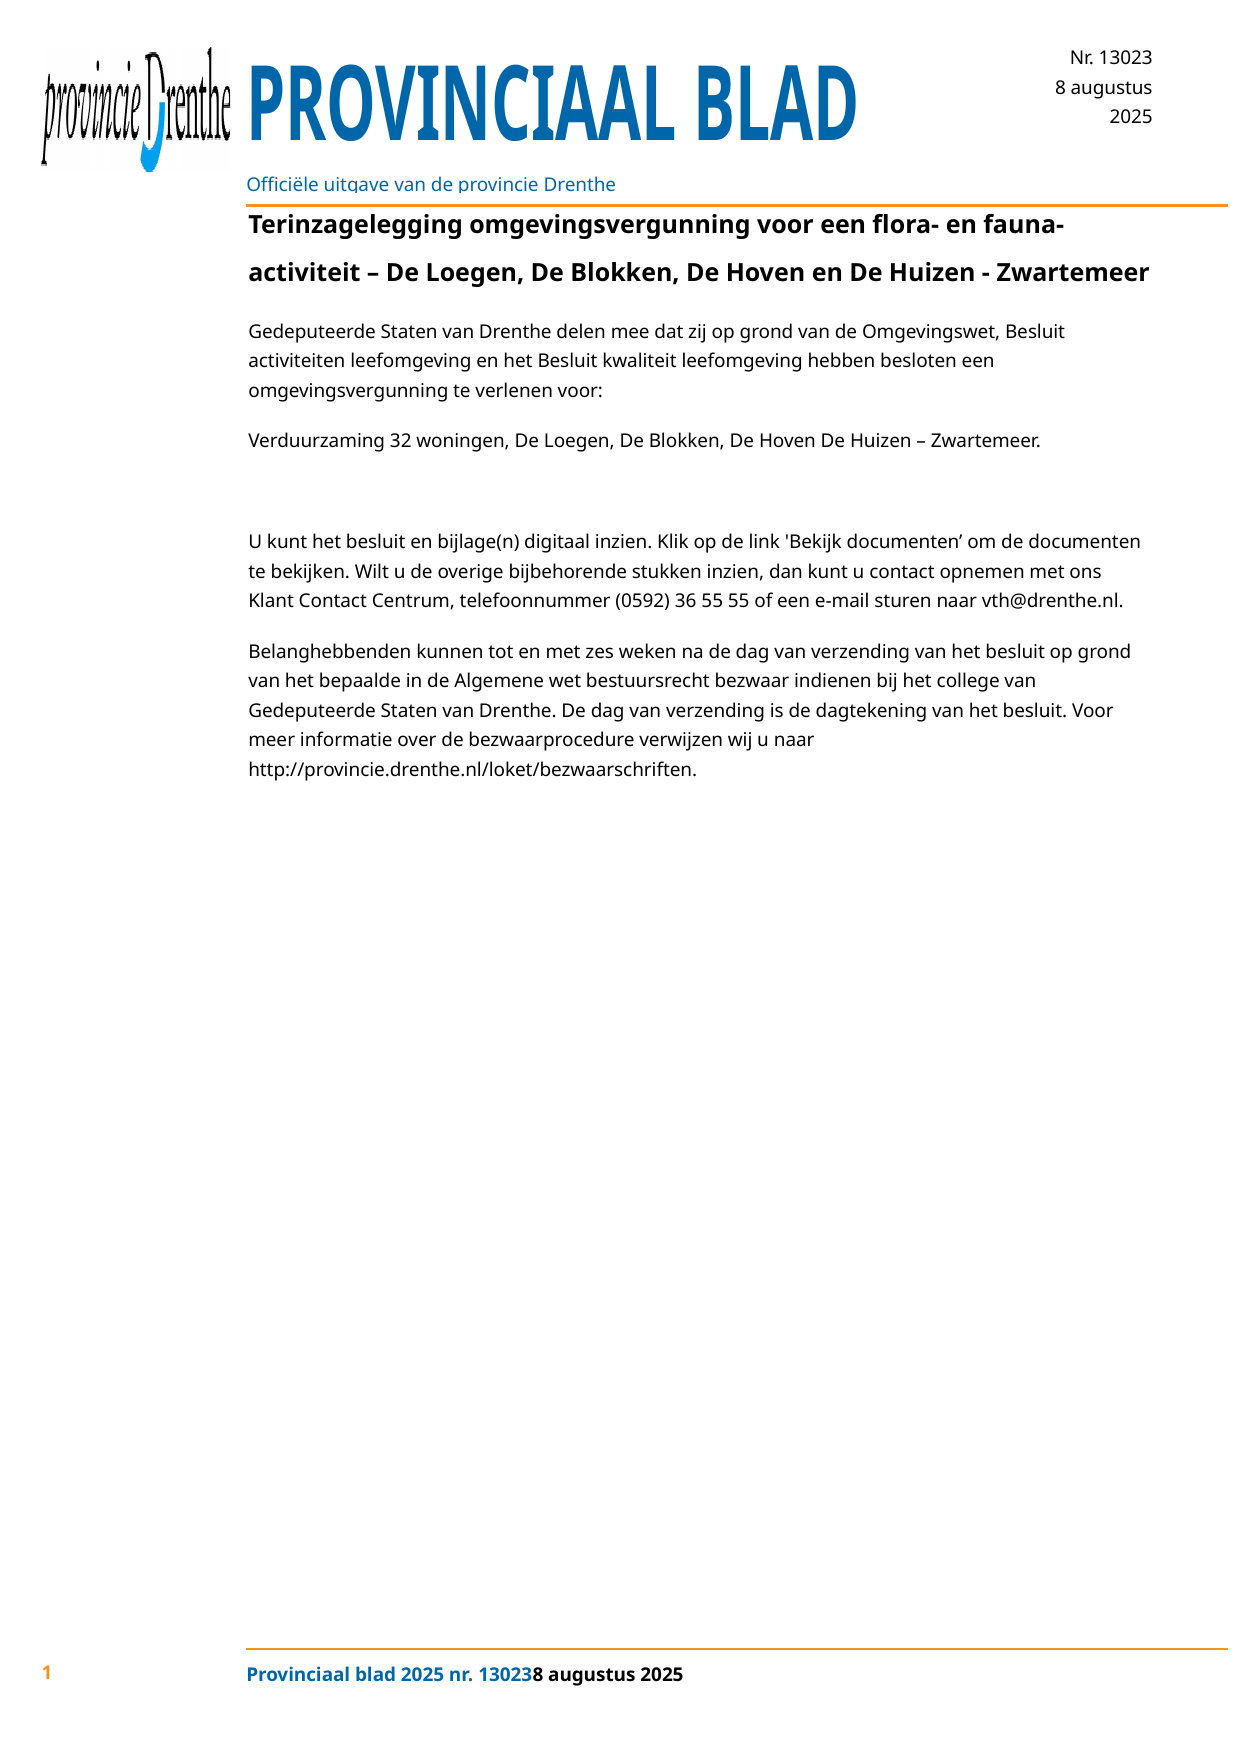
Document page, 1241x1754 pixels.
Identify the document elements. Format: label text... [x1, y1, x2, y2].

text Gedeputeerde Staten van Drenthe delen mee dat zij op grond van de Omgevingswet, Besluit activiteiten leefomgeving en het Besluit kwaliteit leefomgeving hebben besloten een omgevingsvergunning te verlenen voor: [248, 318, 1152, 403]
text U kunt het besluit en bijlage(n) digitaal inzien. Klik op de link 'Bekijk documenten’ om de documenten te bekijken. Wilt u de overige bijbehorende stukken inzien, dan kunt u contact opnemen met ons Klant Contact Centrum, telefoonnummer (0592) 36 55 55 of een e-mail sturen naar vth@drenthe.nl. [248, 528, 1152, 613]
text Terinzagelegging omgevingsvergunning voor een flora- en fauna-activiteit – De Loegen, De Blokken, De Hoven en De Huizen - Zwartemeer [248, 207, 1152, 288]
text Belanghebbenden kunnen tot en met zes weken na de dag van verzending van het besluit op grond van het bepaalde in de Algemene wet bestuursrecht bezwaar indienen bij het college van Gedeputeerde Staten van Drenthe. De dag van verzending is de dagtekening van het besluit. Voor meer informatie over de bezwaarprocedure verwijzen wij u naar http://provincie.drenthe.nl/loket/bezwaarschriften. [248, 638, 1152, 782]
text Verduurzaming 32 woningen, De Loegen, De Blokken, De Hoven De Huizen – Zwartemeer. [248, 427, 1152, 453]
picture [41, 47, 231, 172]
